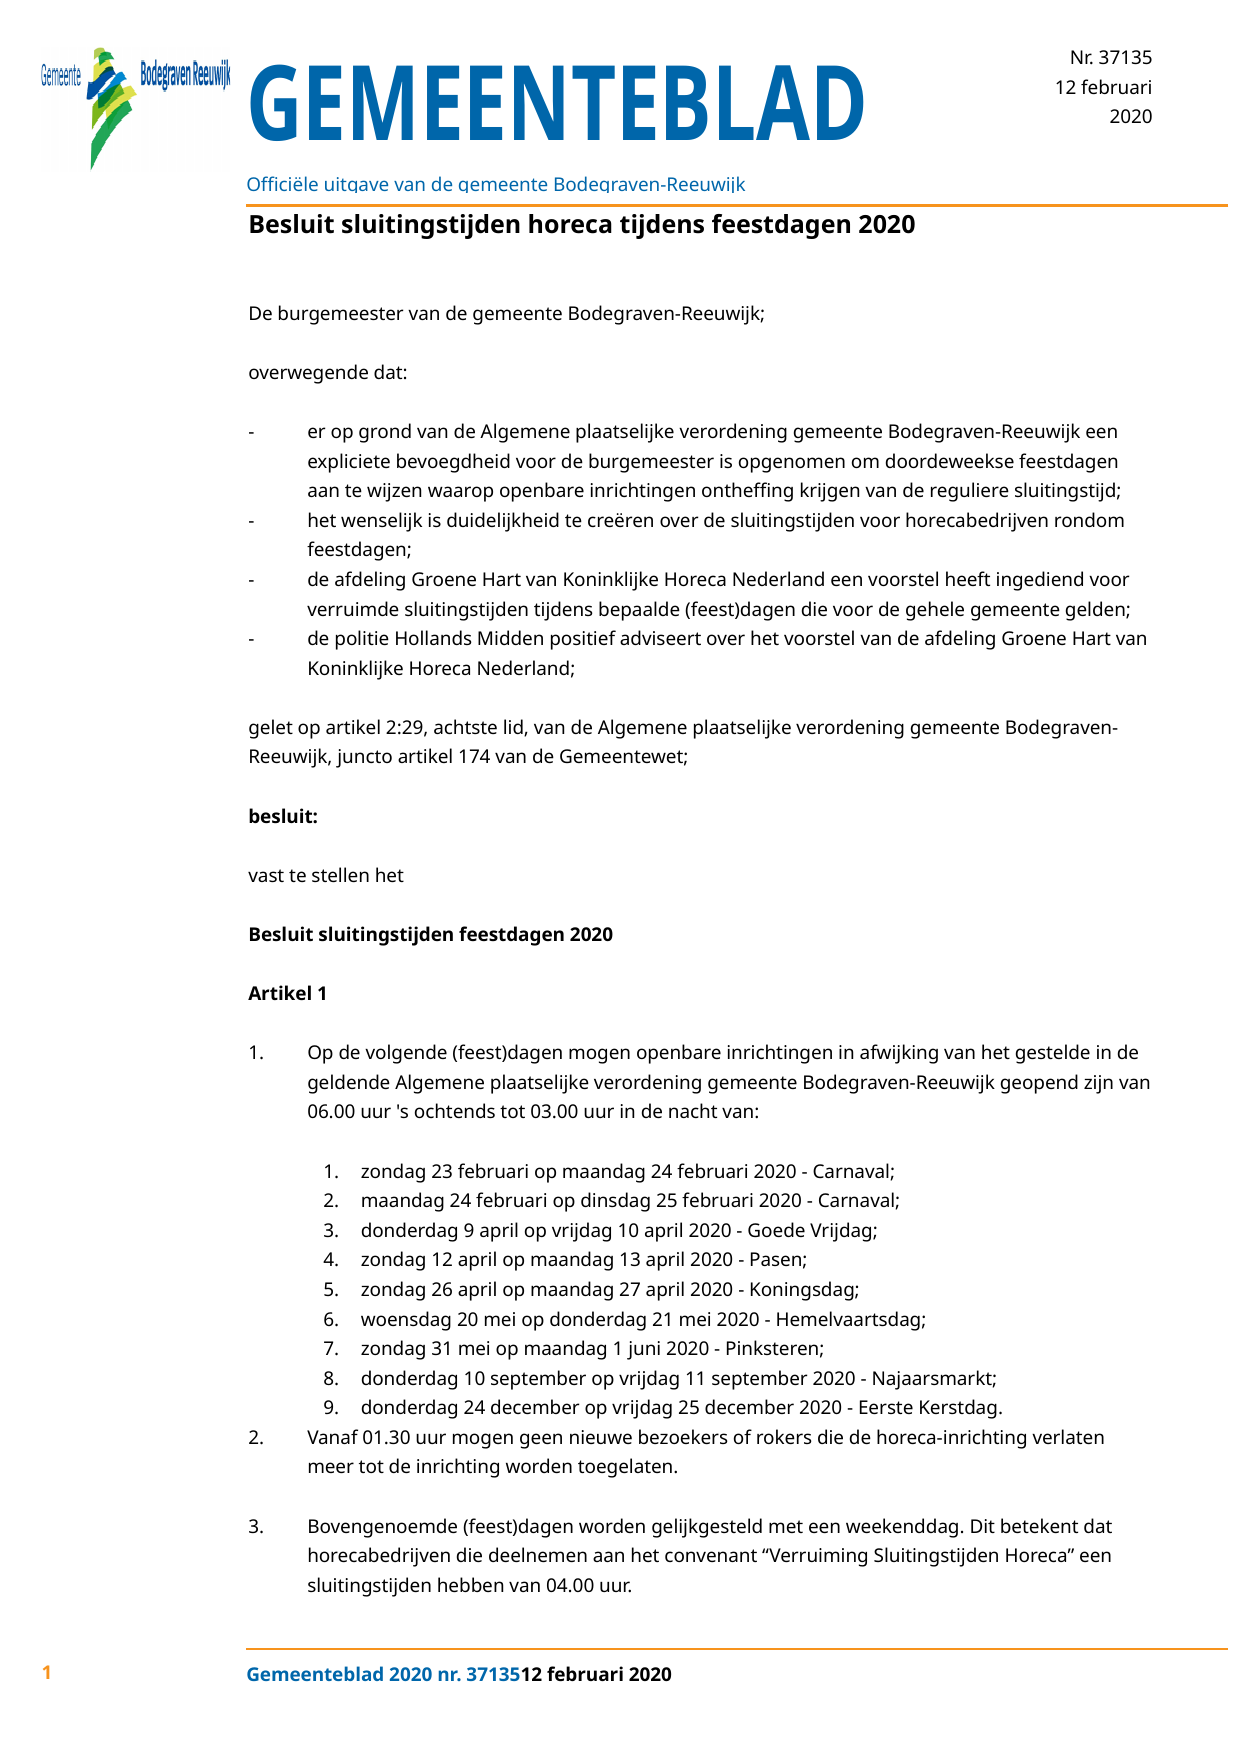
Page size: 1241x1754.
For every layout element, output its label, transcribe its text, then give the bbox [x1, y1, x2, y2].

text besluit: [248, 803, 1152, 828]
text Artikel 1 [248, 980, 1152, 1006]
list de politie Hollands Midden positief adviseert over het voorstel van de afdeling Groene Hart van Koninklijke Horeca Nederland; [248, 625, 1152, 681]
text Besluit sluitingstijden feestdagen 2020 [248, 921, 1152, 947]
list zondag 23 februari op maandag 24 februari 2020 - Carnaval; [323, 1158, 1152, 1183]
text overwegende dat: [248, 359, 1152, 385]
list er op grond van de Algemene plaatselijke verordening gemeente Bodegraven-Reeuwijk een expliciete bevoegdheid voor de burgemeester is opgenomen om doordeweekse feestdagen aan te wijzen waarop openbare inrichtingen ontheffing krijgen van de reguliere sluitingstijd; [248, 418, 1152, 503]
list donderdag 10 september op vrijdag 11 september 2020 - Najaarsmarkt; [323, 1365, 1152, 1391]
list donderdag 9 april op vrijdag 10 april 2020 - Goede Vrijdag; [323, 1217, 1152, 1243]
list de afdeling Groene Hart van Koninklijke Horeca Nederland een voorstel heeft ingediend voor verruimde sluitingstijden tijdens bepaalde (feest)dagen die voor de gehele gemeente gelden; [248, 566, 1152, 621]
text Besluit sluitingstijden horeca tijdens feestdagen 2020 [248, 207, 1152, 241]
list zondag 26 april op maandag 27 april 2020 - Koningsdag; [323, 1276, 1152, 1302]
list Bovengenoemde (feest)dagen worden gelijkgesteld met een weekenddag. Dit betekent dat horecabedrijven die deelnemen aan het convenant “Verruiming Sluitingstijden Horeca” een sluitingstijden hebben van 04.00 uur. [248, 1513, 1152, 1598]
text vast te stellen het [248, 862, 1152, 888]
list donderdag 24 december op vrijdag 25 december 2020 - Eerste Kerstdag. [323, 1394, 1152, 1420]
picture [41, 47, 231, 172]
list Op de volgende (feest)dagen mogen openbare inrichtingen in afwijking van het gestelde in de geldende Algemene plaatselijke verordening gemeente Bodegraven-Reeuwijk geopend zijn van 06.00 uur 's ochtends tot 03.00 uur in de nacht van: [248, 1039, 1152, 1124]
text gelet op artikel 2:29, achtste lid, van de Algemene plaatselijke verordening gemeente Bodegraven-Reeuwijk, juncto artikel 174 van de Gemeentewet; [248, 714, 1152, 769]
list zondag 31 mei op maandag 1 juni 2020 - Pinksteren; [323, 1335, 1152, 1361]
text De burgemeester van de gemeente Bodegraven-Reeuwijk; [248, 300, 1152, 326]
list zondag 12 april op maandag 13 april 2020 - Pasen; [323, 1247, 1152, 1272]
list maandag 24 februari op dinsdag 25 februari 2020 - Carnaval; [323, 1187, 1152, 1213]
list Vanaf 01.30 uur mogen geen nieuwe bezoekers of rokers die de horeca-inrichting verlaten meer tot de inrichting worden toegelaten. [248, 1424, 1152, 1479]
list woensdag 20 mei op donderdag 21 mei 2020 - Hemelvaartsdag; [323, 1306, 1152, 1331]
list het wenselijk is duidelijkheid te creëren over de sluitingstijden voor horecabedrijven rondom feestdagen; [248, 507, 1152, 562]
